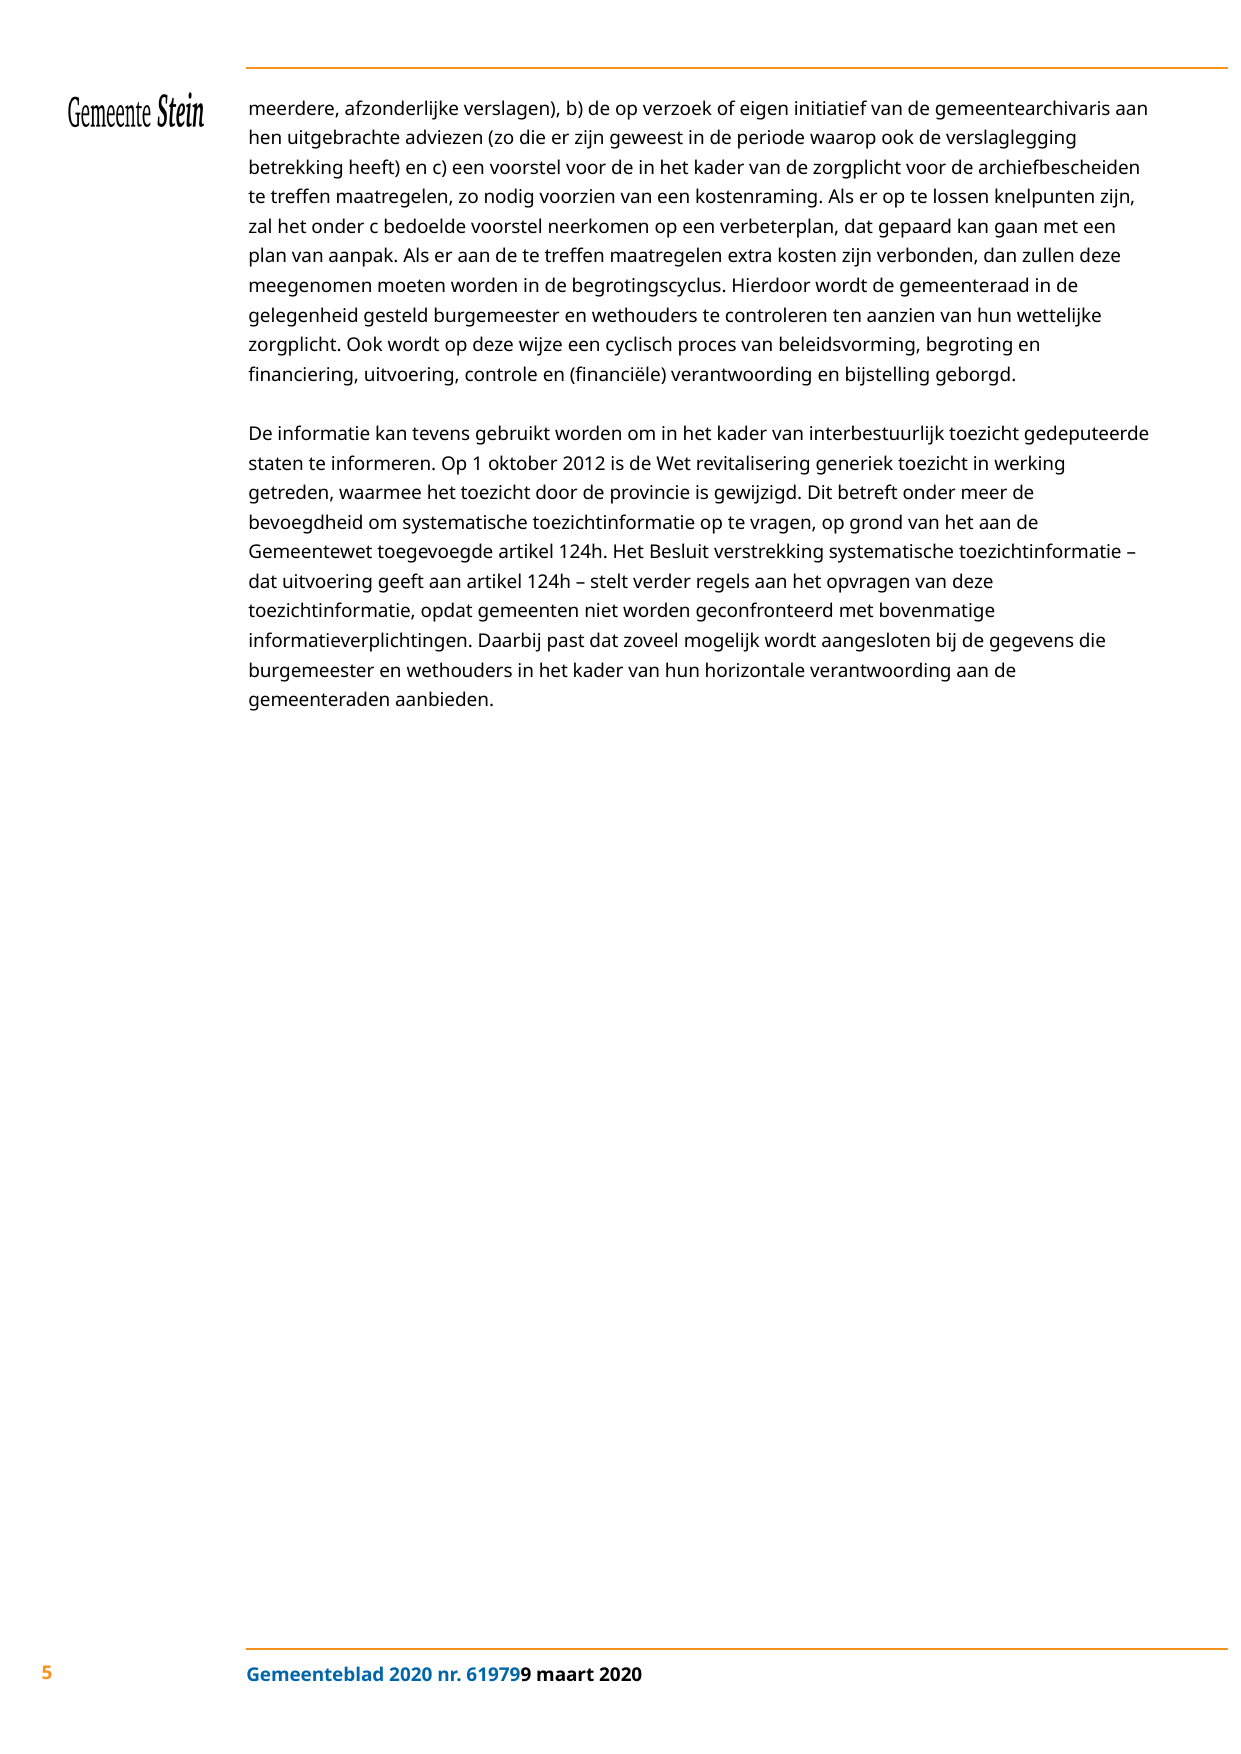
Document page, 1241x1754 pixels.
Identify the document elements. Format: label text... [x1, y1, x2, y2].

text meerdere, afzonderlijke verslagen), b) de op verzoek of eigen initiatief van de gemeentearchivaris aan hen uitgebrachte adviezen (zo die er zijn geweest in de periode waarop ook de verslaglegging betrekking heeft) en c) een voorstel voor de in het kader van de zorgplicht voor de archiefbescheiden te treffen maatregelen, zo nodig voorzien van een kostenraming. Als er op te lossen knelpunten zijn, zal het onder c bedoelde voorstel neerkomen op een verbeterplan, dat gepaard kan gaan met een plan van aanpak. Als er aan de te treffen maatregelen extra kosten zijn verbonden, dan zullen deze meegenomen moeten worden in de begrotingscyclus. Hierdoor wordt de gemeenteraad in de gelegenheid gesteld burgemeester en wethouders te controleren ten aanzien van hun wettelijke zorgplicht. Ook wordt op deze wijze een cyclisch proces van beleidsvorming, begroting en financiering, uitvoering, controle en (financiële) verantwoording en bijstelling geborgd. [248, 95, 1152, 387]
text De informatie kan tevens gebruikt worden om in het kader van interbestuurlijk toezicht gedeputeerde staten te informeren. Op 1 oktober 2012 is de Wet revitalisering generiek toezicht in werking getreden, waarmee het toezicht door de provincie is gewijzigd. Dit betreft onder meer de bevoegdheid om systematische toezichtinformatie op te vragen, op grond van het aan de Gemeentewet toegevoegde artikel 124h. Het Besluit verstrekking systematische toezichtinformatie – dat uitvoering geeft aan artikel 124h – stelt verder regels aan het opvragen van deze toezichtinformatie, opdat gemeenten niet worden geconfronteerd met bovenmatige informatieverplichtingen. Daarbij past dat zoveel mogelijk wordt aangesloten bij de gegevens die burgemeester en wethouders in het kader van hun horizontale verantwoording aan de gemeenteraden aanbieden. [248, 420, 1152, 712]
picture [41, 47, 231, 172]
